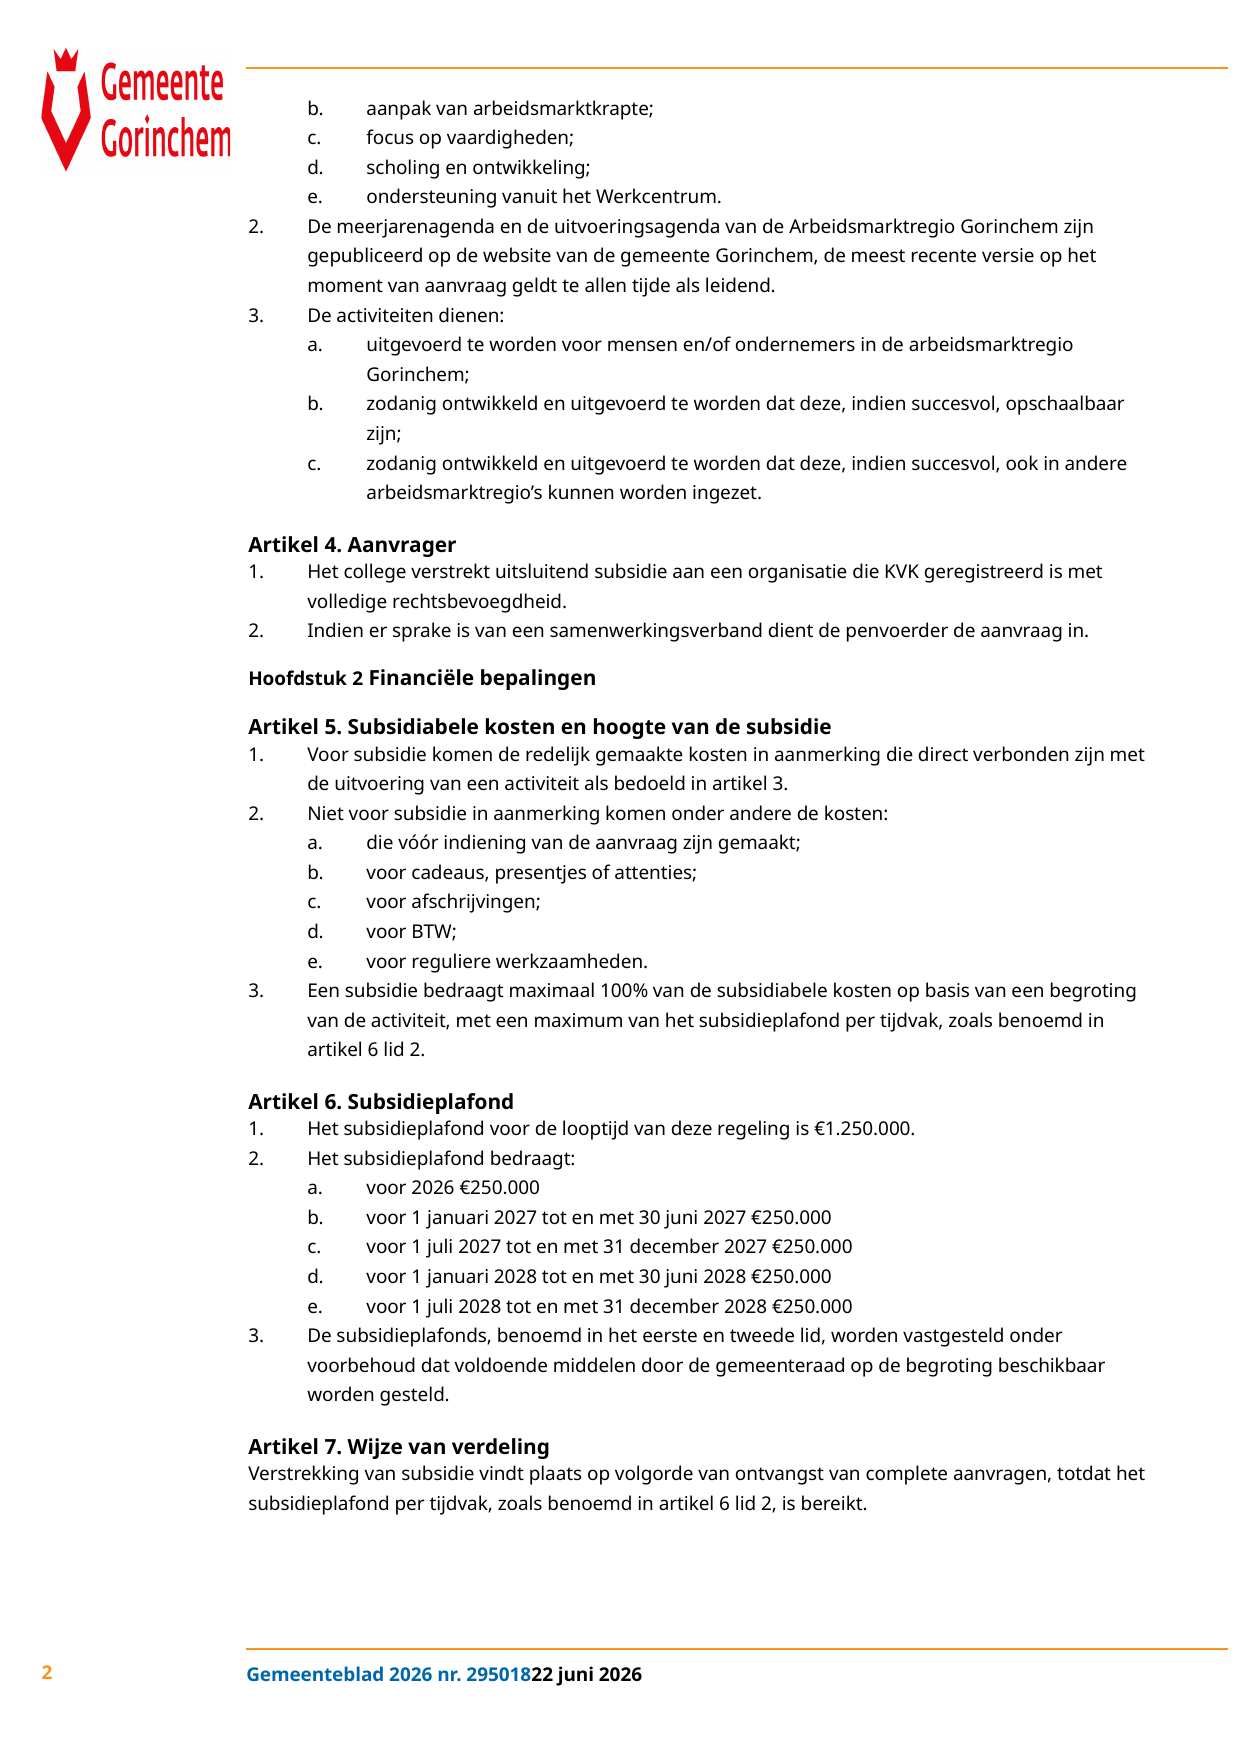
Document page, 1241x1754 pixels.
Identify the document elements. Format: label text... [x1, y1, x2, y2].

list De activiteiten dienen: [248, 302, 1152, 328]
text Hoofdstuk 2 Financiële bepalingen [248, 663, 1152, 691]
list ondersteuning vanuit het Werkcentrum. [307, 183, 1152, 209]
list die vóór indiening van de aanvraag zijn gemaakt; [307, 829, 1152, 855]
list De subsidieplafonds, benoemd in het eerste en tweede lid, worden vastgesteld onder voorbehoud dat voldoende middelen door de gemeenteraad op de begroting beschikbaar worden gesteld. [248, 1322, 1152, 1407]
text Artikel 6. Subsidieplafond [248, 1087, 1152, 1115]
list voor reguliere werkzaamheden. [307, 948, 1152, 973]
text Verstrekking van subsidie vindt plaats op volgorde van ontvangst van complete aanvragen, totdat het subsidieplafond per tijdvak, zoals benoemd in artikel 6 lid 2, is bereikt. [248, 1461, 1152, 1516]
list uitgevoerd te worden voor mensen en/of ondernemers in de arbeidsmarktregio Gorinchem; [307, 331, 1152, 387]
list De meerjarenagenda en de uitvoeringsagenda van de Arbeidsmarktregio Gorinchem zijn gepubliceerd op de website van de gemeente Gorinchem, de meest recente versie op het moment van aanvraag geldt te allen tijde als leidend. [248, 213, 1152, 298]
list Het subsidieplafond bedraagt: [248, 1145, 1152, 1171]
list zodanig ontwikkeld en uitgevoerd te worden dat deze, indien succesvol, opschaalbaar zijn; [307, 391, 1152, 446]
list voor 1 januari 2028 tot en met 30 juni 2028 €250.000 [307, 1263, 1152, 1289]
list scholing en ontwikkeling; [307, 154, 1152, 180]
text Artikel 5. Subsidiabele kosten en hoogte van de subsidie [248, 712, 1152, 741]
list Het college verstrekt uitsluitend subsidie aan een organisatie die KVK geregistreerd is met volledige rechtsbevoegdheid. [248, 558, 1152, 613]
text Artikel 4. Aanvrager [248, 530, 1152, 558]
list aanpak van arbeidsmarktkrapte; [307, 95, 1152, 121]
list Voor subsidie komen de redelijk gemaakte kosten in aanmerking die direct verbonden zijn met de uitvoering van een activiteit als bedoeld in artikel 3. [248, 741, 1152, 796]
list focus op vaardigheden; [307, 124, 1152, 150]
list voor BTW; [307, 918, 1152, 944]
list Het subsidieplafond voor de looptijd van deze regeling is €1.250.000. [248, 1115, 1152, 1141]
list voor 2026 €250.000 [307, 1174, 1152, 1200]
list Indien er sprake is van een samenwerkingsverband dient de penvoerder de aanvraag in. [248, 617, 1152, 643]
picture [41, 47, 231, 172]
list voor 1 januari 2027 tot en met 30 juni 2027 €250.000 [307, 1204, 1152, 1230]
list voor 1 juli 2028 tot en met 31 december 2028 €250.000 [307, 1293, 1152, 1319]
list voor cadeaus, presentjes of attenties; [307, 859, 1152, 885]
list Een subsidie bedraagt maximaal 100% van de subsidiabele kosten op basis van een begroting van de activiteit, met een maximum van het subsidieplafond per tijdvak, zoals benoemd in artikel 6 lid 2. [248, 977, 1152, 1062]
list voor afschrijvingen; [307, 889, 1152, 914]
list Niet voor subsidie in aanmerking komen onder andere de kosten: [248, 800, 1152, 826]
list voor 1 juli 2027 tot en met 31 december 2027 €250.000 [307, 1234, 1152, 1259]
list zodanig ontwikkeld en uitgevoerd te worden dat deze, indien succesvol, ook in andere arbeidsmarktregio’s kunnen worden ingezet. [307, 450, 1152, 505]
text Artikel 7. Wijze van verdeling [248, 1432, 1152, 1461]
